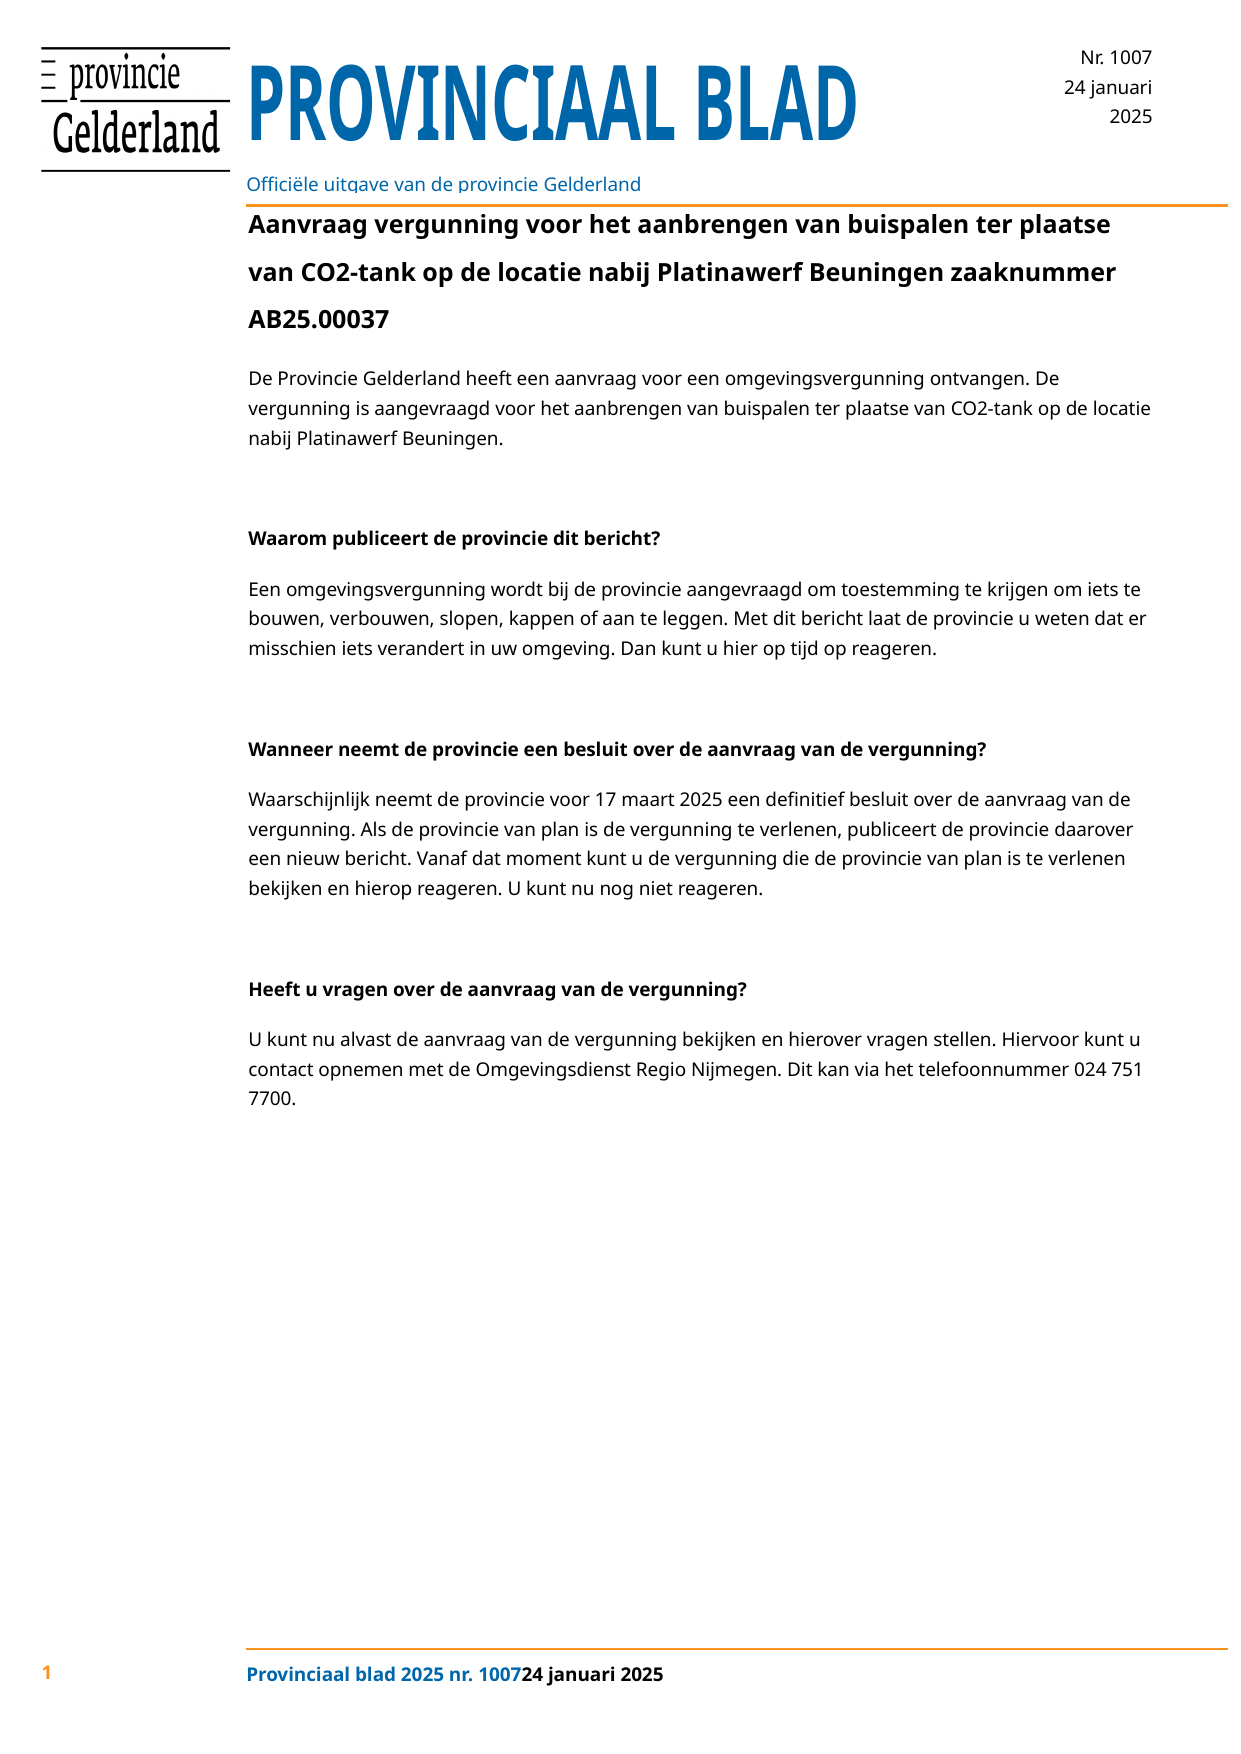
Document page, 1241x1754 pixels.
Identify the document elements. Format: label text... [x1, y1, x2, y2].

text Een omgevingsvergunning wordt bij de provincie aangevraagd om toestemming te krijgen om iets te bouwen, verbouwen, slopen, kappen of aan te leggen. Met dit bericht laat de provincie u weten dat er misschien iets verandert in uw omgeving. Dan kunt u hier op tijd op reageren. [248, 576, 1152, 661]
text Waarom publiceert de provincie dit bericht? [248, 526, 1152, 551]
text U kunt nu alvast de aanvraag van de vergunning bekijken en hierover vragen stellen. Hiervoor kunt u contact opnemen met de Omgevingsdienst Regio Nijmegen. Dit kan via het telefoonnummer 024 751 7700. [248, 1026, 1152, 1111]
picture [41, 47, 231, 172]
text De Provincie Gelderland heeft een aanvraag voor een omgevingsvergunning ontvangen. De vergunning is aangevraagd voor het aanbrengen van buispalen ter plaatse van CO2-tank op de locatie nabij Platinawerf Beuningen. [248, 366, 1152, 450]
text Wanneer neemt de provincie een besluit over de aanvraag van de vergunning? [248, 736, 1152, 762]
text Aanvraag vergunning voor het aanbrengen van buispalen ter plaatse van CO2-tank op de locatie nabij Platinawerf Beuningen zaaknummer AB25.00037 [248, 207, 1152, 336]
text Waarschijnlijk neemt de provincie voor 17 maart 2025 een definitief besluit over de aanvraag van de vergunning. Als de provincie van plan is de vergunning te verlenen, publiceert de provincie daarover een nieuw bericht. Vanaf dat moment kunt u de vergunning die de provincie van plan is te verlenen bekijken en hierop reageren. U kunt nu nog niet reageren. [248, 786, 1152, 901]
text Heeft u vragen over de aanvraag van de vergunning? [248, 976, 1152, 1002]
